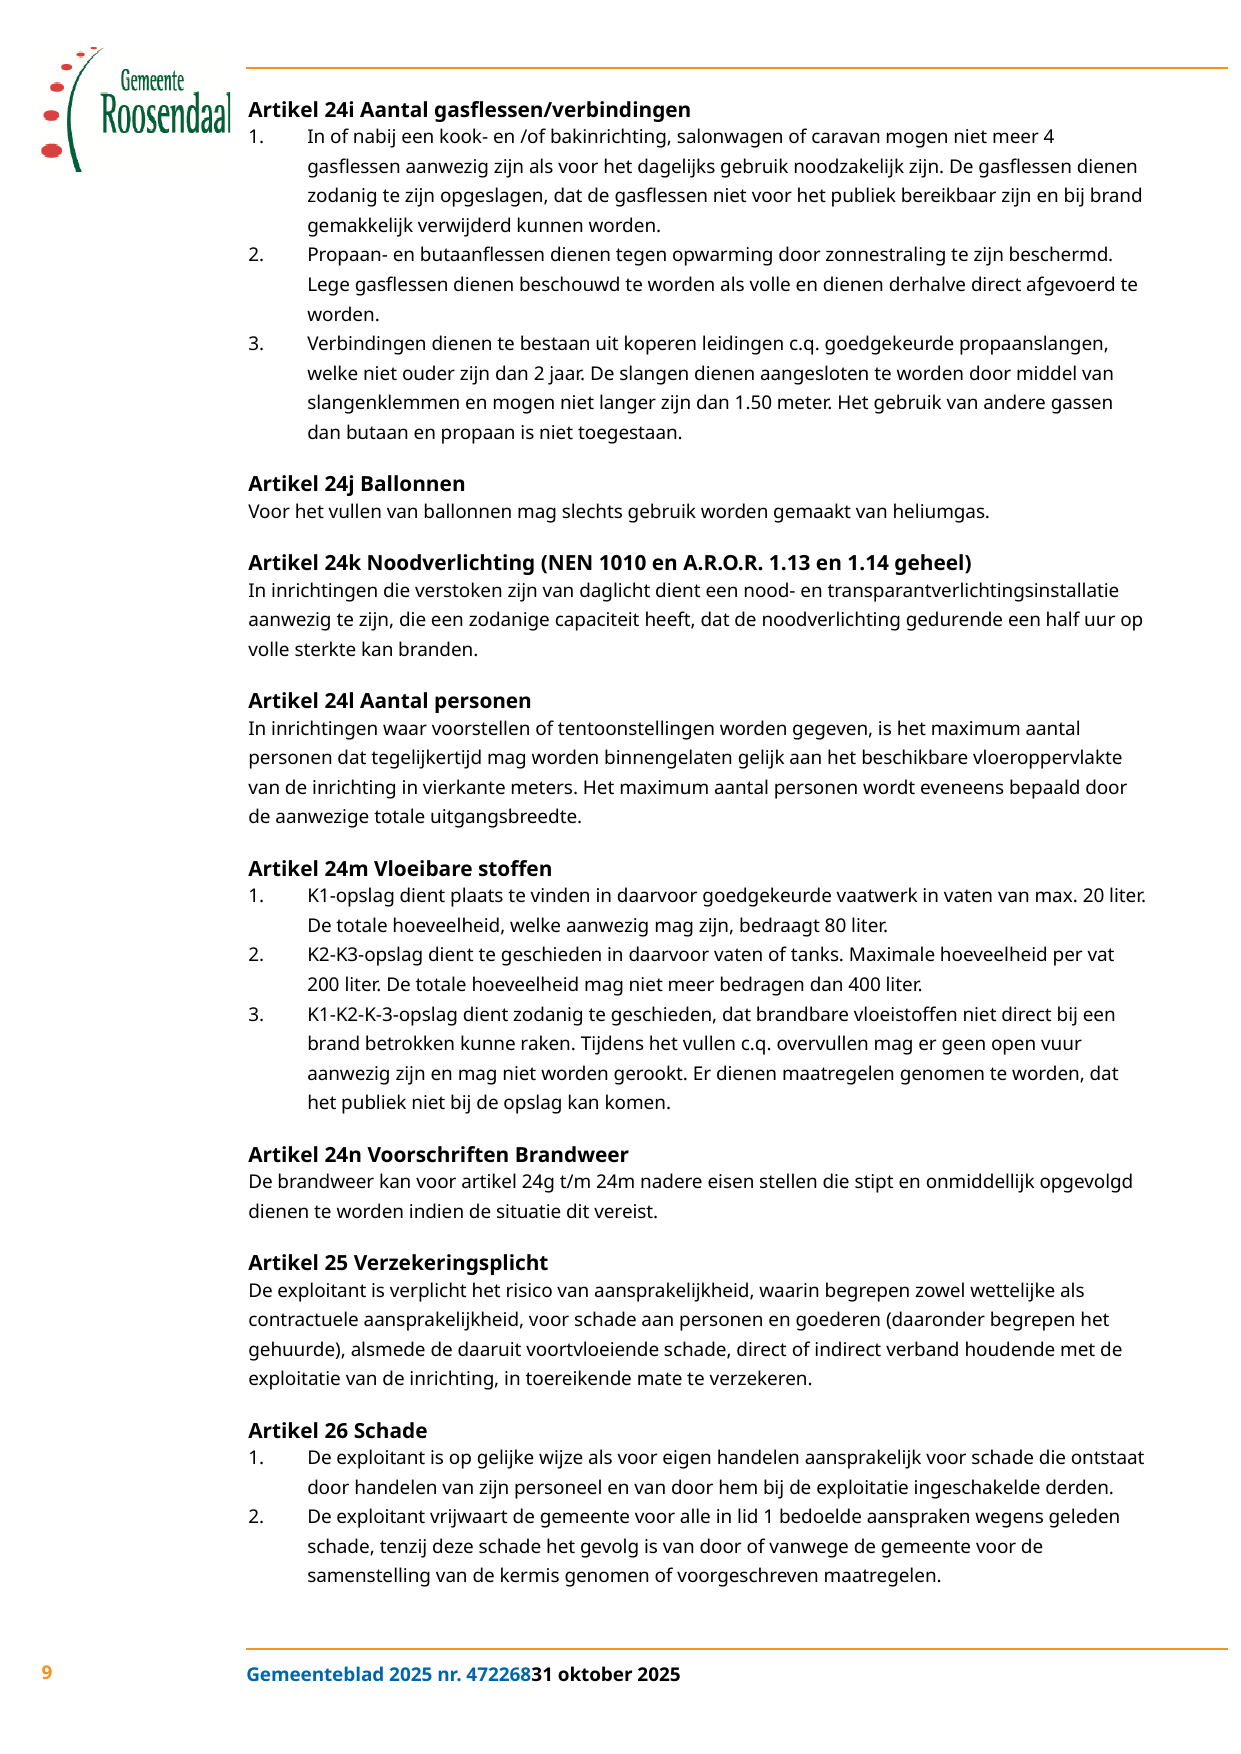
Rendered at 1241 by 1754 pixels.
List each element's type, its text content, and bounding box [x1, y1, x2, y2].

text Artikel 24i Aantal gasflessen/verbindingen [248, 95, 1152, 123]
list De exploitant is op gelijke wijze als voor eigen handelen aansprakelijk voor schade die ontstaat door handelen van zijn personeel en van door hem bij de exploitatie ingeschakelde derden. [248, 1444, 1152, 1500]
text Artikel 24n Voorschriften Brandweer [248, 1140, 1152, 1168]
text Artikel 24k Noodverlichting (NEN 1010 en A.R.O.R. 1.13 en 1.14 geheel) [248, 548, 1152, 577]
list Propaan- en butaanflessen dienen tegen opwarming door zonnestraling te zijn beschermd. Lege gasflessen dienen beschouwd te worden als volle en dienen derhalve direct afgevoerd te worden. [248, 242, 1152, 326]
list K1-K2-K-3-opslag dient zodanig te geschieden, dat brandbare vloeistoffen niet direct bij een brand betrokken kunne raken. Tijdens het vullen c.q. overvullen mag er geen open vuur aanwezig zijn en mag niet worden gerookt. Er dienen maatregelen genomen te worden, dat het publiek niet bij de opslag kan komen. [248, 1001, 1152, 1115]
text De brandweer kan voor artikel 24g t/m 24m nadere eisen stellen die stipt en onmiddellijk opgevolgd dienen te worden indien de situatie dit vereist. [248, 1168, 1152, 1224]
list In of nabij een kook- en /of bakinrichting, salonwagen of caravan mogen niet meer 4 gasflessen aanwezig zijn als voor het dagelijks gebruik noodzakelijk zijn. De gasflessen dienen zodanig te zijn opgeslagen, dat de gasflessen niet voor het publiek bereikbaar zijn en bij brand gemakkelijk verwijderd kunnen worden. [248, 123, 1152, 238]
text Artikel 26 Schade [248, 1416, 1152, 1444]
list De exploitant vrijwaart de gemeente voor alle in lid 1 bedoelde aanspraken wegens geleden schade, tenzij deze schade het gevolg is van door of vanwege de gemeente voor de samenstelling van de kermis genomen of voorgeschreven maatregelen. [248, 1503, 1152, 1588]
text Artikel 24m Vloeibare stoffen [248, 854, 1152, 882]
list Verbindingen dienen te bestaan uit koperen leidingen c.q. goedgekeurde propaanslangen, welke niet ouder zijn dan 2 jaar. De slangen dienen aangesloten te worden door middel van slangenklemmen en mogen niet langer zijn dan 1.50 meter. Het gebruik van andere gassen dan butaan en propaan is niet toegestaan. [248, 330, 1152, 445]
list K1-opslag dient plaats te vinden in daarvoor goedgekeurde vaatwerk in vaten van max. 20 liter. De totale hoeveelheid, welke aanwezig mag zijn, bedraagt 80 liter. [248, 882, 1152, 938]
text Artikel 24j Ballonnen [248, 469, 1152, 498]
text Artikel 25 Verzekeringsplicht [248, 1248, 1152, 1277]
text In inrichtingen die verstoken zijn van daglicht dient een nood- en transparantverlichtingsinstallatie aanwezig te zijn, die een zodanige capaciteit heeft, dat de noodverlichting gedurende een half uur op volle sterkte kan branden. [248, 577, 1152, 662]
text In inrichtingen waar voorstellen of tentoonstellingen worden gegeven, is het maximum aantal personen dat tegelijkertijd mag worden binnengelaten gelijk aan het beschikbare vloeroppervlakte van de inrichting in vierkante meters. Het maximum aantal personen wordt eveneens bepaald door de aanwezige totale uitgangsbreedte. [248, 715, 1152, 829]
text Voor het vullen van ballonnen mag slechts gebruik worden gemaakt van heliumgas. [248, 498, 1152, 524]
list K2-K3-opslag dient te geschieden in daarvoor vaten of tanks. Maximale hoeveelheid per vat 200 liter. De totale hoeveelheid mag niet meer bedragen dan 400 liter. [248, 942, 1152, 997]
text De exploitant is verplicht het risico van aansprakelijkheid, waarin begrepen zowel wettelijke als contractuele aansprakelijkheid, voor schade aan personen en goederen (daaronder begrepen het gehuurde), alsmede de daaruit voortvloeiende schade, direct of indirect verband houdende met de exploitatie van de inrichting, in toereikende mate te verzekeren. [248, 1277, 1152, 1391]
picture [41, 47, 231, 172]
text Artikel 24l Aantal personen [248, 686, 1152, 715]
